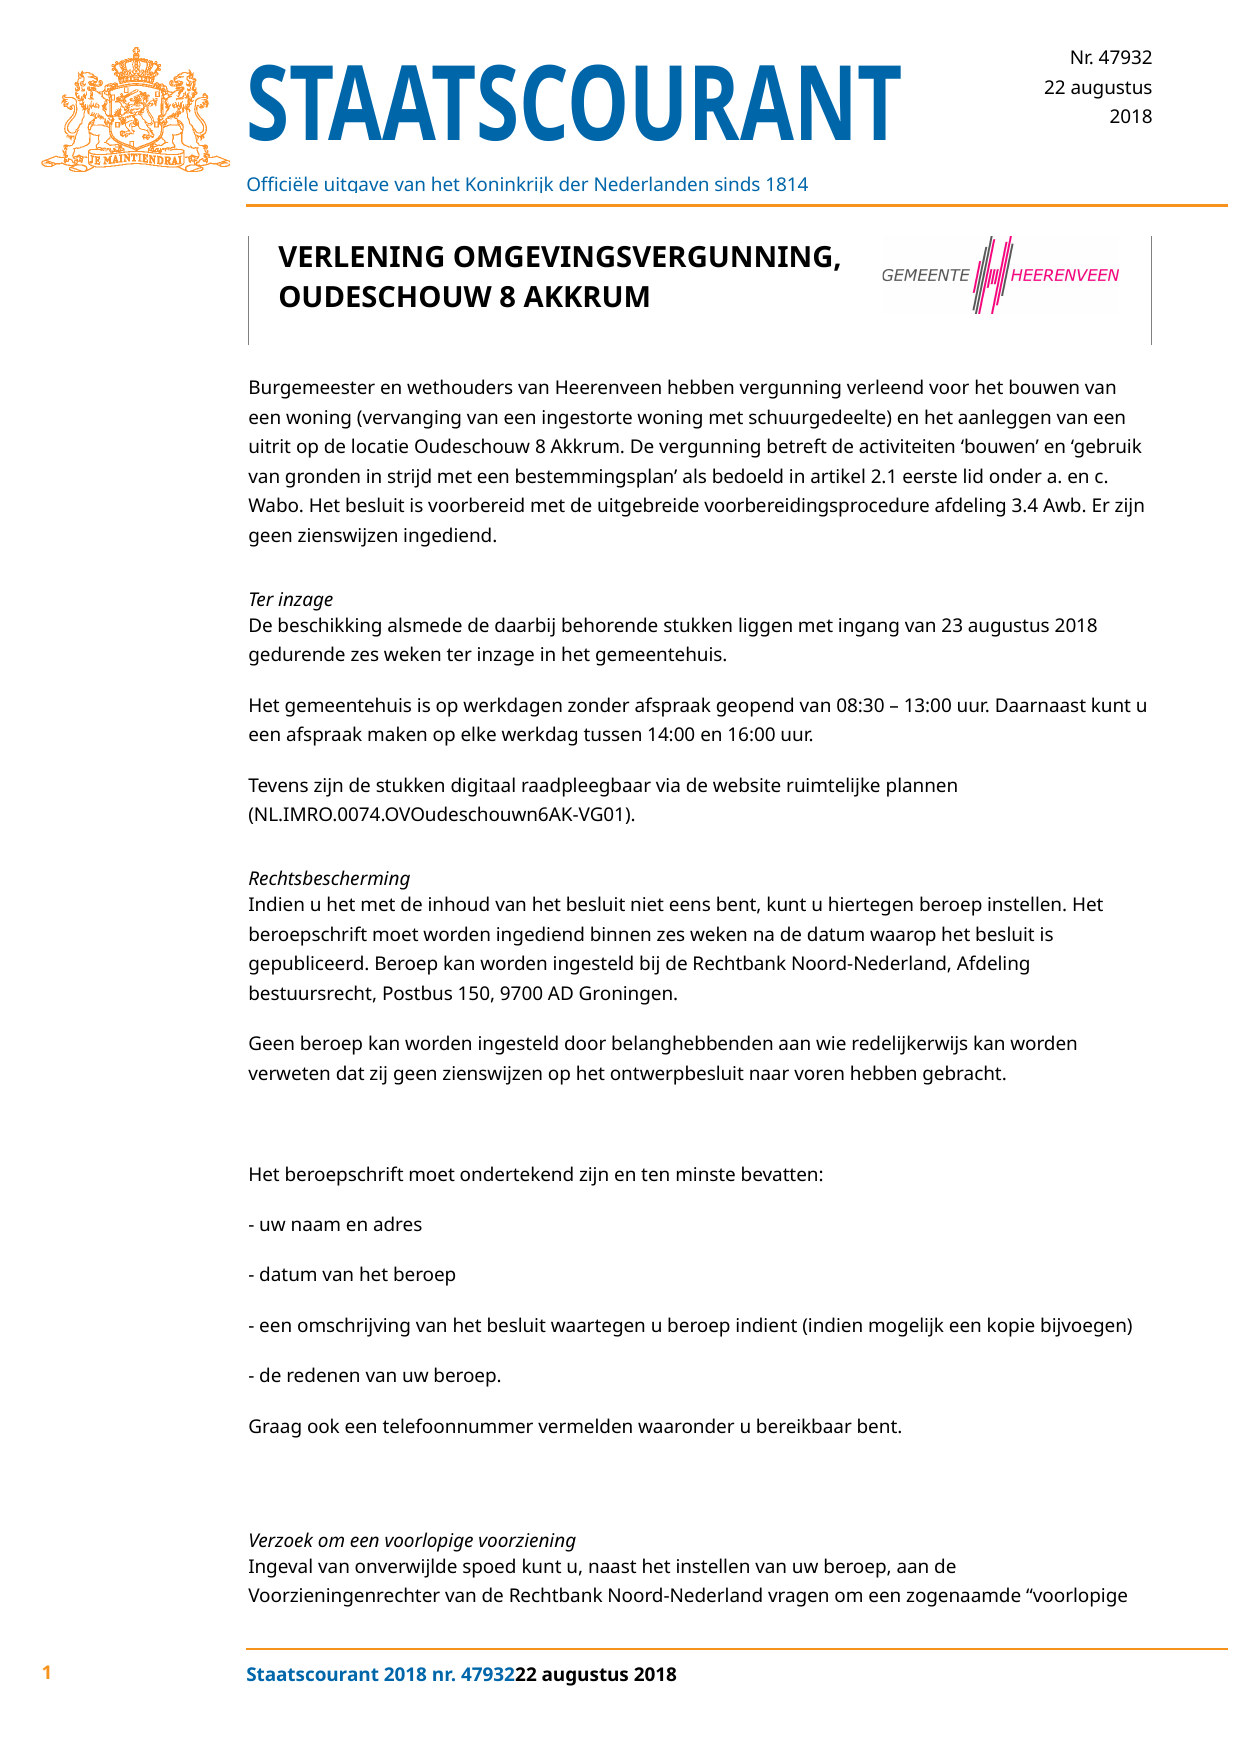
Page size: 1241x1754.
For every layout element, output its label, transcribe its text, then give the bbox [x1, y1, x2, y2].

picture [41, 47, 231, 172]
text - de redenen van uw beroep. [248, 1362, 1152, 1388]
text - een omschrijving van het besluit waartegen u beroep indient (indien mogelijk een kopie bijvoegen) [248, 1312, 1152, 1338]
text Het gemeentehuis is op werkdagen zonder afspraak geopend van 08:30 – 13:00 uur. Daarnaast kunt u een afspraak maken op elke werkdag tussen 14:00 en 16:00 uur. [248, 692, 1152, 747]
text Ter inzage [248, 586, 1152, 612]
text Tevens zijn de stukken digitaal raadpleegbaar via de website ruimtelijke plannen (NL.IMRO.0074.OVOudeschouwn6AK-VG01). [248, 772, 1152, 827]
text Indien u het met de inhoud van het besluit niet eens bent, kunt u hiertegen beroep instellen. Het beroepschrift moet worden ingediend binnen zes weken na de datum waarop het besluit is gepubliceerd. Beroep kan worden ingesteld bij de Rechtbank Noord-Nederland, Afdeling bestuursrecht, Postbus 150, 9700 AD Groningen. [248, 891, 1152, 1006]
text Ingeval van onverwijlde spoed kunt u, naast het instellen van uw beroep, aan de Voorzieningenrechter van de Rechtbank Noord-Nederland vragen om een zogenaamde “voorlopige [248, 1553, 1152, 1608]
text Graag ook een telefoonnummer vermelden waaronder u bereikbaar bent. [248, 1413, 1152, 1438]
text Geen beroep kan worden ingesteld door belanghebbenden aan wie redelijkerwijs kan worden verweten dat zij geen zienswijzen op het ontwerpbesluit naar voren hebben gebracht. [248, 1030, 1152, 1086]
text - uw naam en adres [248, 1211, 1152, 1237]
text Rechtsbescherming [248, 865, 1152, 891]
text Het beroepschrift moet ondertekend zijn en ten minste bevatten: [248, 1161, 1152, 1186]
picture [882, 236, 1119, 314]
table_header [850, 236, 1151, 345]
text - datum van het beroep [248, 1262, 1152, 1287]
text Burgemeester en wethouders van Heerenveen hebben vergunning verleend voor het bouwen van een woning (vervanging van een ingestorte woning met schuurgedeelte) en het aanleggen van een uitrit op de locatie Oudeschouw 8 Akkrum. De vergunning betreft de activiteiten ‘bouwen’ en ‘gebruik van gronden in strijd met een bestemmingsplan’ als bedoeld in artikel 2.1 eerste lid onder a. en c. Wabo. Het besluit is voorbereid met de uitgebreide voorbereidingsprocedure afdeling 3.4 Awb. Er zijn geen zienswijzen ingediend. [248, 374, 1152, 548]
table_header VERLENING OMGEVINGSVERGUNNING, OUDESCHOUW 8 AKKRUM [249, 236, 850, 345]
text Verzoek om een voorlopige voorziening [248, 1527, 1152, 1553]
text De beschikking alsmede de daarbij behorende stukken liggen met ingang van 23 augustus 2018 gedurende zes weken ter inzage in het gemeentehuis. [248, 612, 1152, 667]
